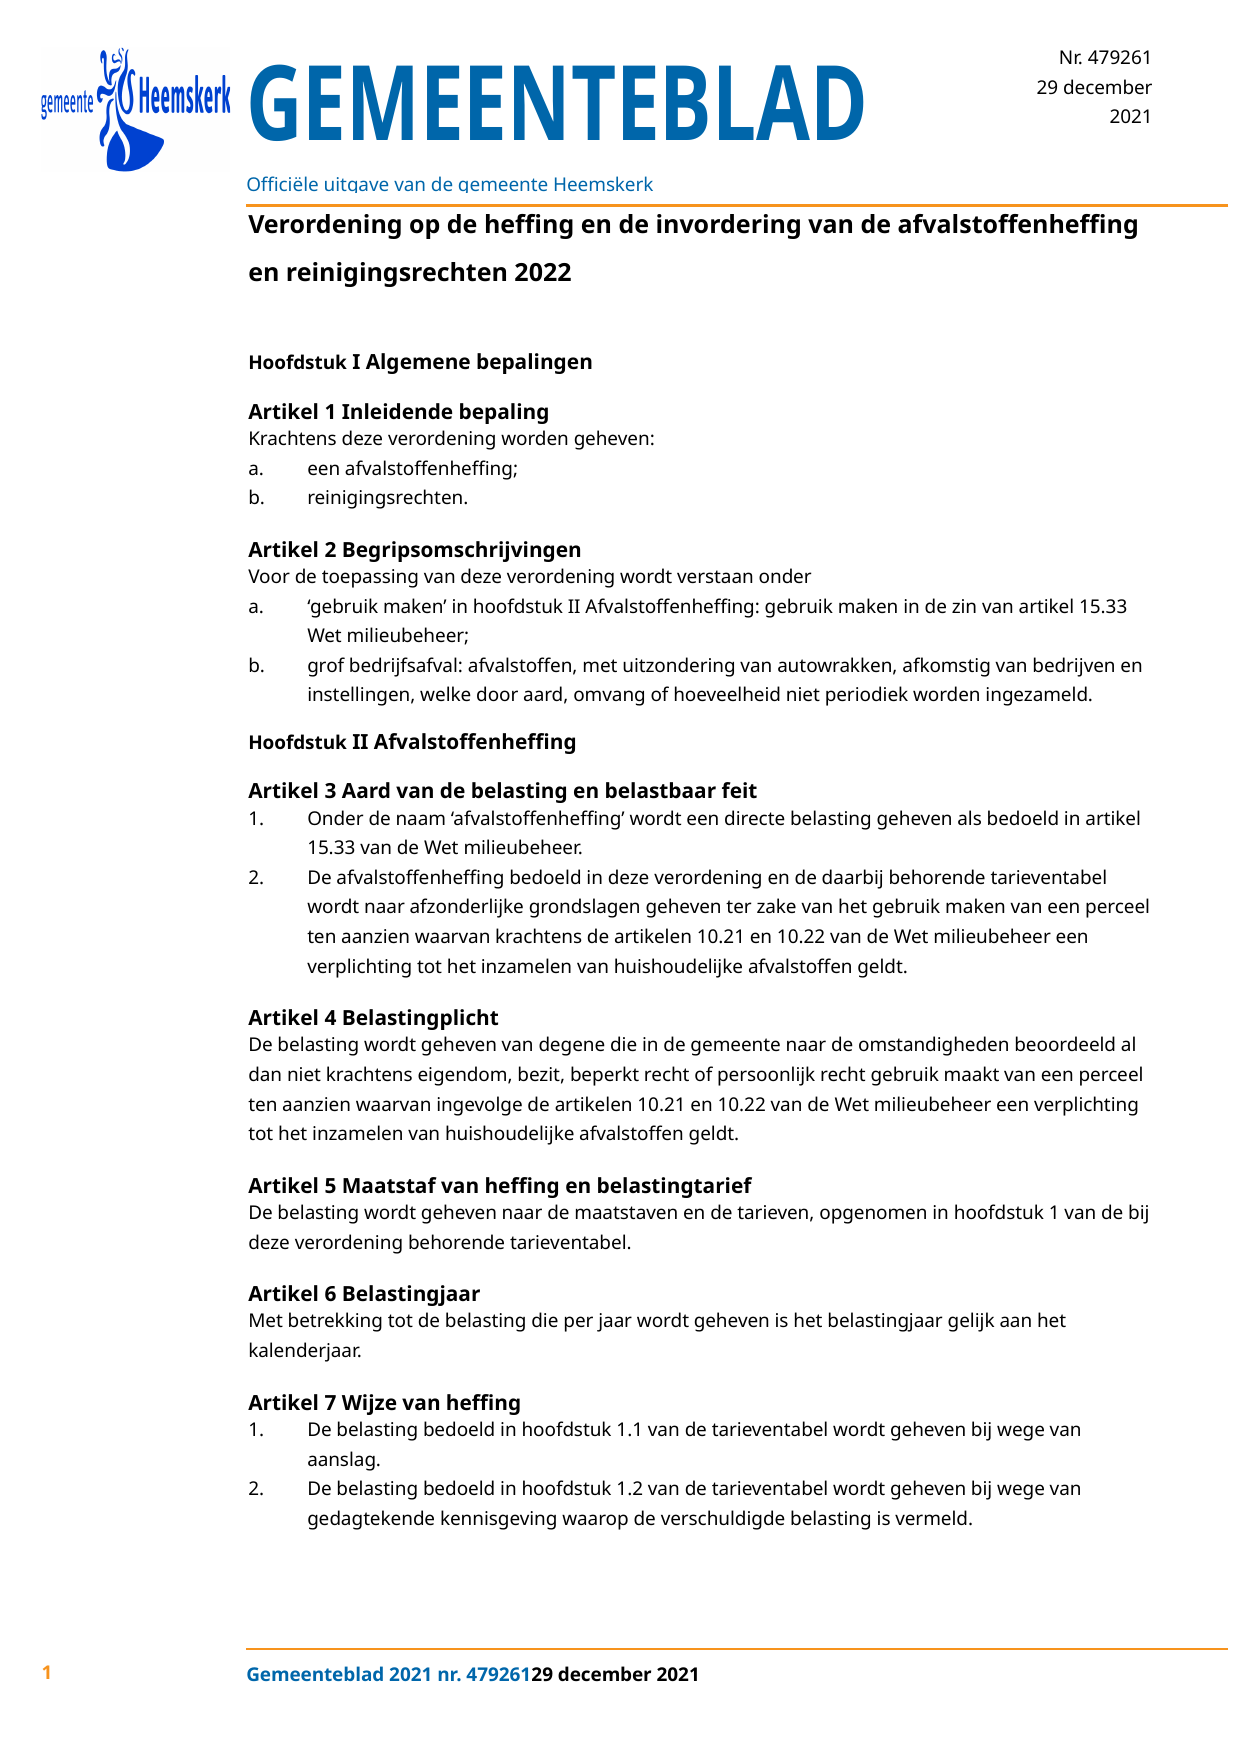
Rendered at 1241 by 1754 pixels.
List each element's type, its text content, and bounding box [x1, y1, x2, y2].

text Verordening op de heffing en de invordering van de afvalstoffenheffing en reinigingsrechten 2022 [248, 207, 1152, 288]
list Onder de naam ‘afvalstoffenheffing’ wordt een directe belasting geheven als bedoeld in artikel 15.33 van de Wet milieubeheer. [248, 805, 1152, 860]
text Hoofdstuk I Algemene bepalingen [248, 347, 1152, 376]
list De belasting bedoeld in hoofdstuk 1.2 van de tarieventabel wordt geheven bij wege van gedagtekende kennisgeving waarop de verschuldigde belasting is vermeld. [248, 1475, 1152, 1531]
list ‘gebruik maken’ in hoofdstuk II Afvalstoffenheffing: gebruik maken in de zin van artikel 15.33 Wet milieubeheer; [248, 593, 1152, 648]
list De afvalstoffenheffing bedoeld in deze verordening en de daarbij behorende tarieventabel wordt naar afzonderlijke grondslagen geheven ter zake van het gebruik maken van een perceel ten aanzien waarvan krachtens de artikelen 10.21 en 10.22 van de Wet milieubeheer een verplichting tot het inzamelen van huishoudelijke afvalstoffen geldt. [248, 864, 1152, 978]
text Artikel 6 Belastingjaar [248, 1279, 1152, 1308]
picture [41, 47, 231, 172]
list De belasting bedoeld in hoofdstuk 1.1 van de tarieventabel wordt geheven bij wege van aanslag. [248, 1416, 1152, 1471]
text Krachtens deze verordening worden geheven: [248, 425, 1152, 451]
text Artikel 4 Belastingplicht [248, 1003, 1152, 1032]
list grof bedrijfsafval: afvalstoffen, met uitzondering van autowrakken, afkomstig van bedrijven en instellingen, welke door aard, omvang of hoeveelheid niet periodiek worden ingezameld. [248, 652, 1152, 707]
text De belasting wordt geheven naar de maatstaven en de tarieven, opgenomen in hoofdstuk 1 van de bij deze verordening behorende tarieventabel. [248, 1199, 1152, 1254]
text Artikel 5 Maatstaf van heffing en belastingtarief [248, 1171, 1152, 1199]
text Hoofdstuk II Afvalstoffenheffing [248, 727, 1152, 756]
list reinigingsrechten. [248, 484, 1152, 510]
text Artikel 3 Aard van de belasting en belastbaar feit [248, 776, 1152, 805]
text Artikel 7 Wijze van heffing [248, 1388, 1152, 1416]
text Artikel 2 Begripsomschrijvingen [248, 535, 1152, 563]
text Met betrekking tot de belasting die per jaar wordt geheven is het belastingjaar gelijk aan het kalenderjaar. [248, 1308, 1152, 1363]
text De belasting wordt geheven van degene die in de gemeente naar de omstandigheden beoordeeld al dan niet krachtens eigendom, bezit, beperkt recht of persoonlijk recht gebruik maakt van een perceel ten aanzien waarvan ingevolge de artikelen 10.21 en 10.22 van de Wet milieubeheer een verplichting tot het inzamelen van huishoudelijke afvalstoffen geldt. [248, 1032, 1152, 1146]
text Voor de toepassing van deze verordening wordt verstaan onder [248, 563, 1152, 589]
text Artikel 1 Inleidende bepaling [248, 397, 1152, 425]
list een afvalstoffenheffing; [248, 455, 1152, 481]
